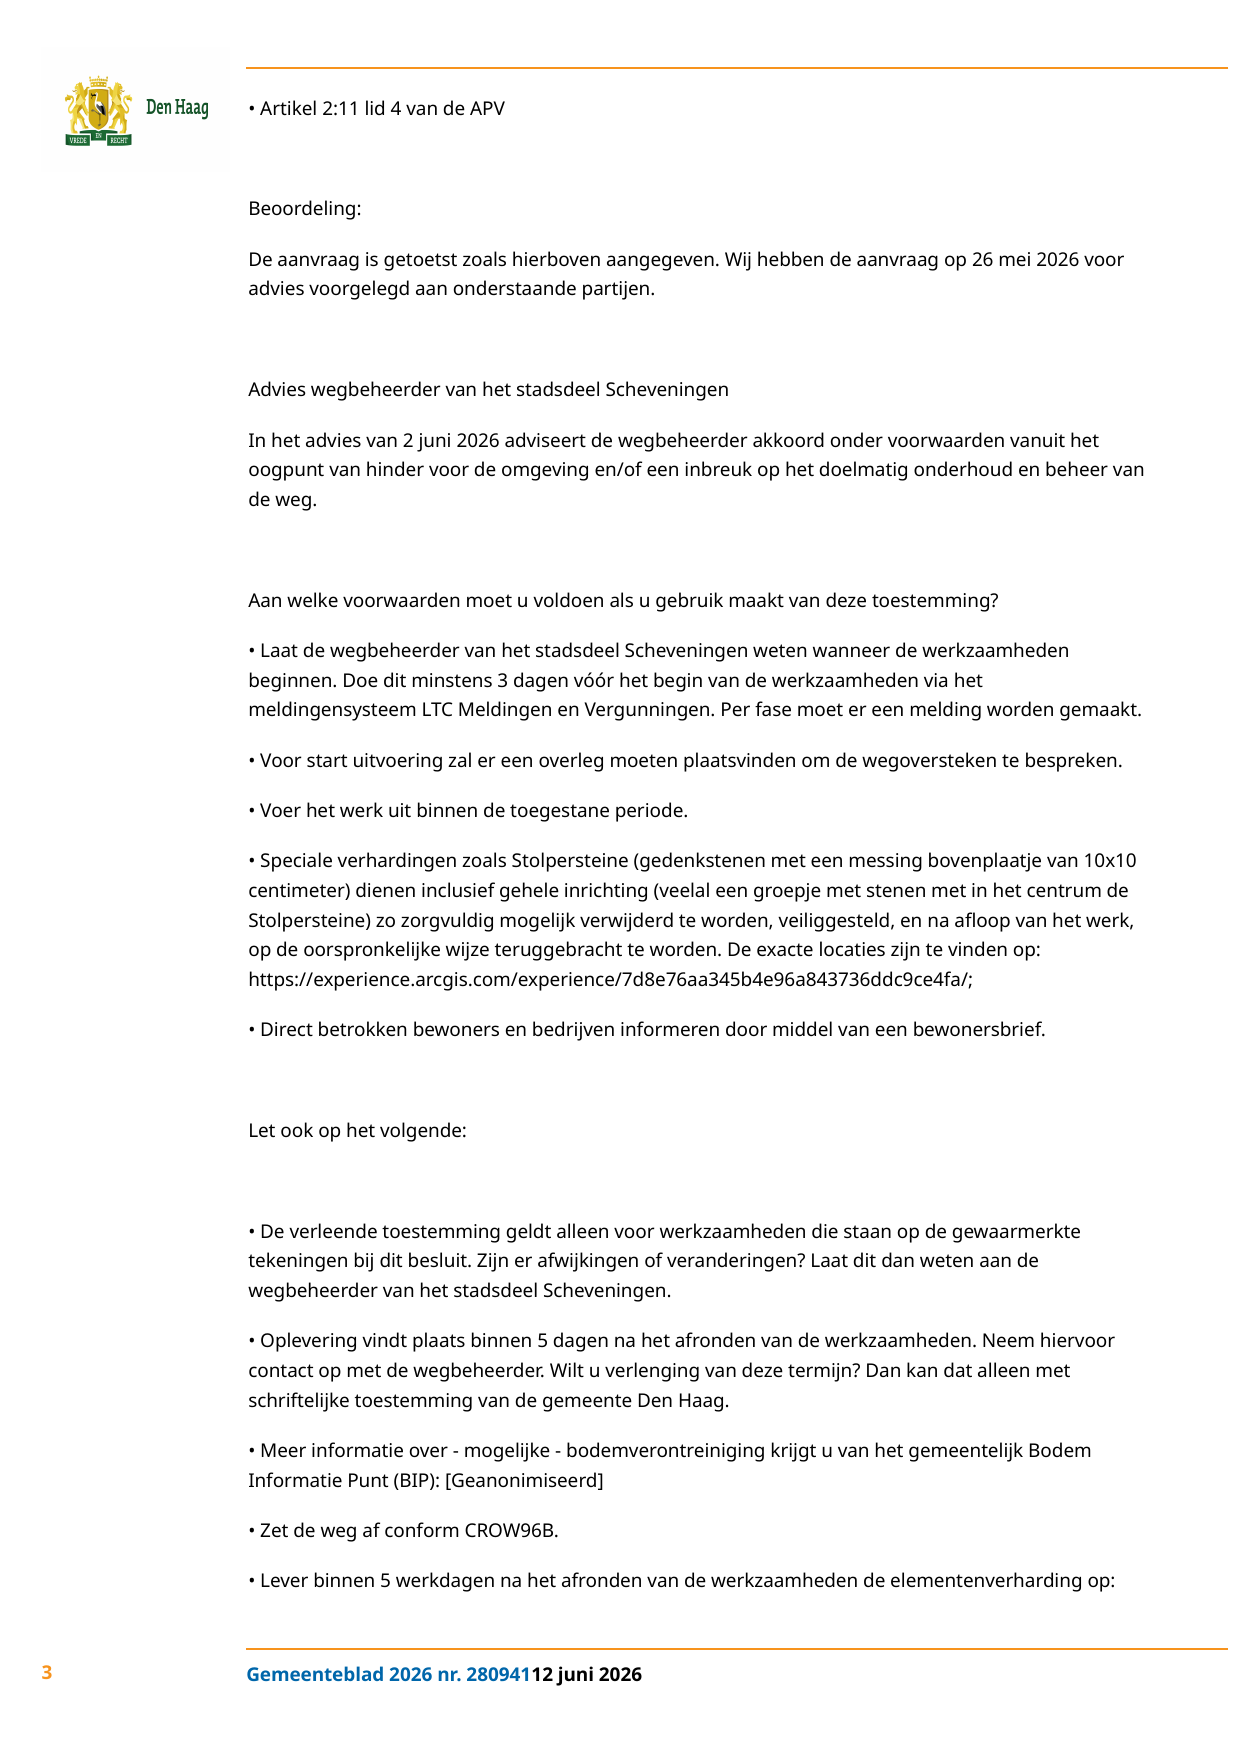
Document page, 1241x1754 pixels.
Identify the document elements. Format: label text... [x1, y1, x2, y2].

text • Speciale verhardingen zoals Stolpersteine (gedenkstenen met een messing bovenplaatje van 10x10 centimeter) dienen inclusief gehele inrichting (veelal een groepje met stenen met in het centrum de Stolpersteine) zo zorgvuldig mogelijk verwijderd te worden, veiliggesteld, en na afloop van het werk, op de oorspronkelijke wijze teruggebracht te worden. De exacte locaties zijn te vinden op: https://experience.arcgis.com/experience/7d8e76aa345b4e96a843736ddc9ce4fa/; [248, 848, 1152, 992]
text • Meer informatie over - mogelijke - bodemverontreiniging krijgt u van het gemeentelijk Bodem Informatie Punt (BIP): [Geanonimiseerd] [248, 1437, 1152, 1493]
text Let ook op het volgende: [248, 1117, 1152, 1143]
text De aanvraag is getoetst zoals hierboven aangegeven. Wij hebben de aanvraag op 26 mei 2026 voor advies voorgelegd aan onderstaande partijen. [248, 246, 1152, 301]
text In het advies van 2 juni 2026 adviseert de wegbeheerder akkoord onder voorwaarden vanuit het oogpunt van hinder voor de omgeving en/of een inbreuk op het doelmatig onderhoud en beheer van de weg. [248, 427, 1152, 512]
text • Oplevering vindt plaats binnen 5 dagen na het afronden van de werkzaamheden. Neem hiervoor contact op met de wegbeheerder. Wilt u verlenging van deze termijn? Dan kan dat alleen met schriftelijke toestemming van de gemeente Den Haag. [248, 1328, 1152, 1413]
text Advies wegbeheerder van het stadsdeel Scheveningen [248, 376, 1152, 402]
text • Laat de wegbeheerder van het stadsdeel Scheveningen weten wanneer de werkzaamheden beginnen. Doe dit minstens 3 dagen vóór het begin van de werkzaamheden via het meldingensysteem LTC Meldingen en Vergunningen. Per fase moet er een melding worden gemaakt. [248, 637, 1152, 722]
text • De verleende toestemming geldt alleen voor werkzaamheden die staan op de gewaarmerkte tekeningen bij dit besluit. Zijn er afwijkingen of veranderingen? Laat dit dan weten aan de wegbeheerder van het stadsdeel Scheveningen. [248, 1218, 1152, 1303]
picture [41, 47, 231, 172]
text • Direct betrokken bewoners en bedrijven informeren door middel van een bewonersbrief. [248, 1016, 1152, 1042]
text • Artikel 2:11 lid 4 van de APV [248, 95, 1152, 121]
text Beoordeling: [248, 196, 1152, 221]
text • Voer het werk uit binnen de toegestane periode. [248, 797, 1152, 823]
text Aan welke voorwaarden moet u voldoen als u gebruik maakt van deze toestemming? [248, 587, 1152, 613]
text • Lever binnen 5 werkdagen na het afronden van de werkzaamheden de elementenverharding op: [248, 1568, 1152, 1593]
text • Voor start uitvoering zal er een overleg moeten plaatsvinden om de wegoversteken te bespreken. [248, 747, 1152, 773]
text • Zet de weg af conform CROW96B. [248, 1517, 1152, 1543]
